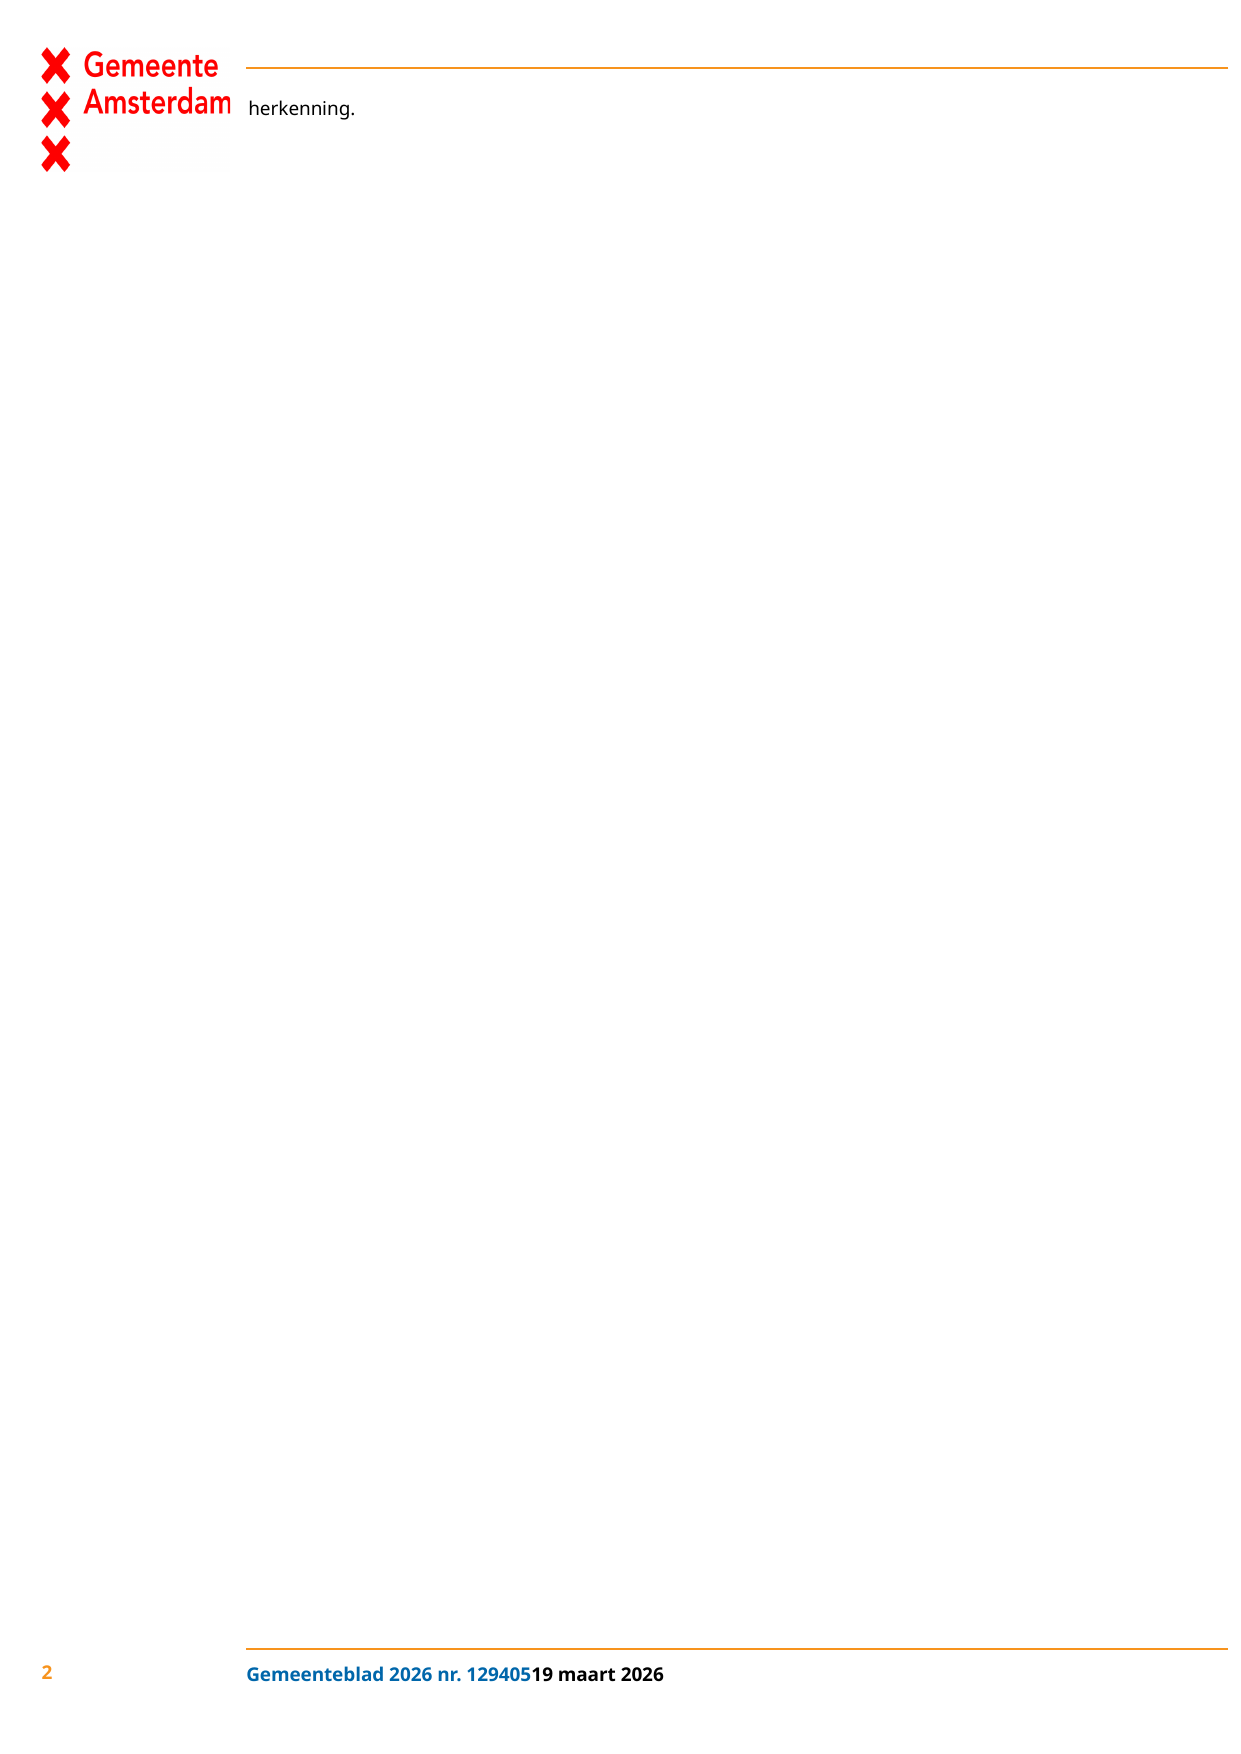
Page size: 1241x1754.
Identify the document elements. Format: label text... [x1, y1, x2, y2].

picture [41, 47, 231, 172]
text herkenning. [248, 95, 1152, 121]
